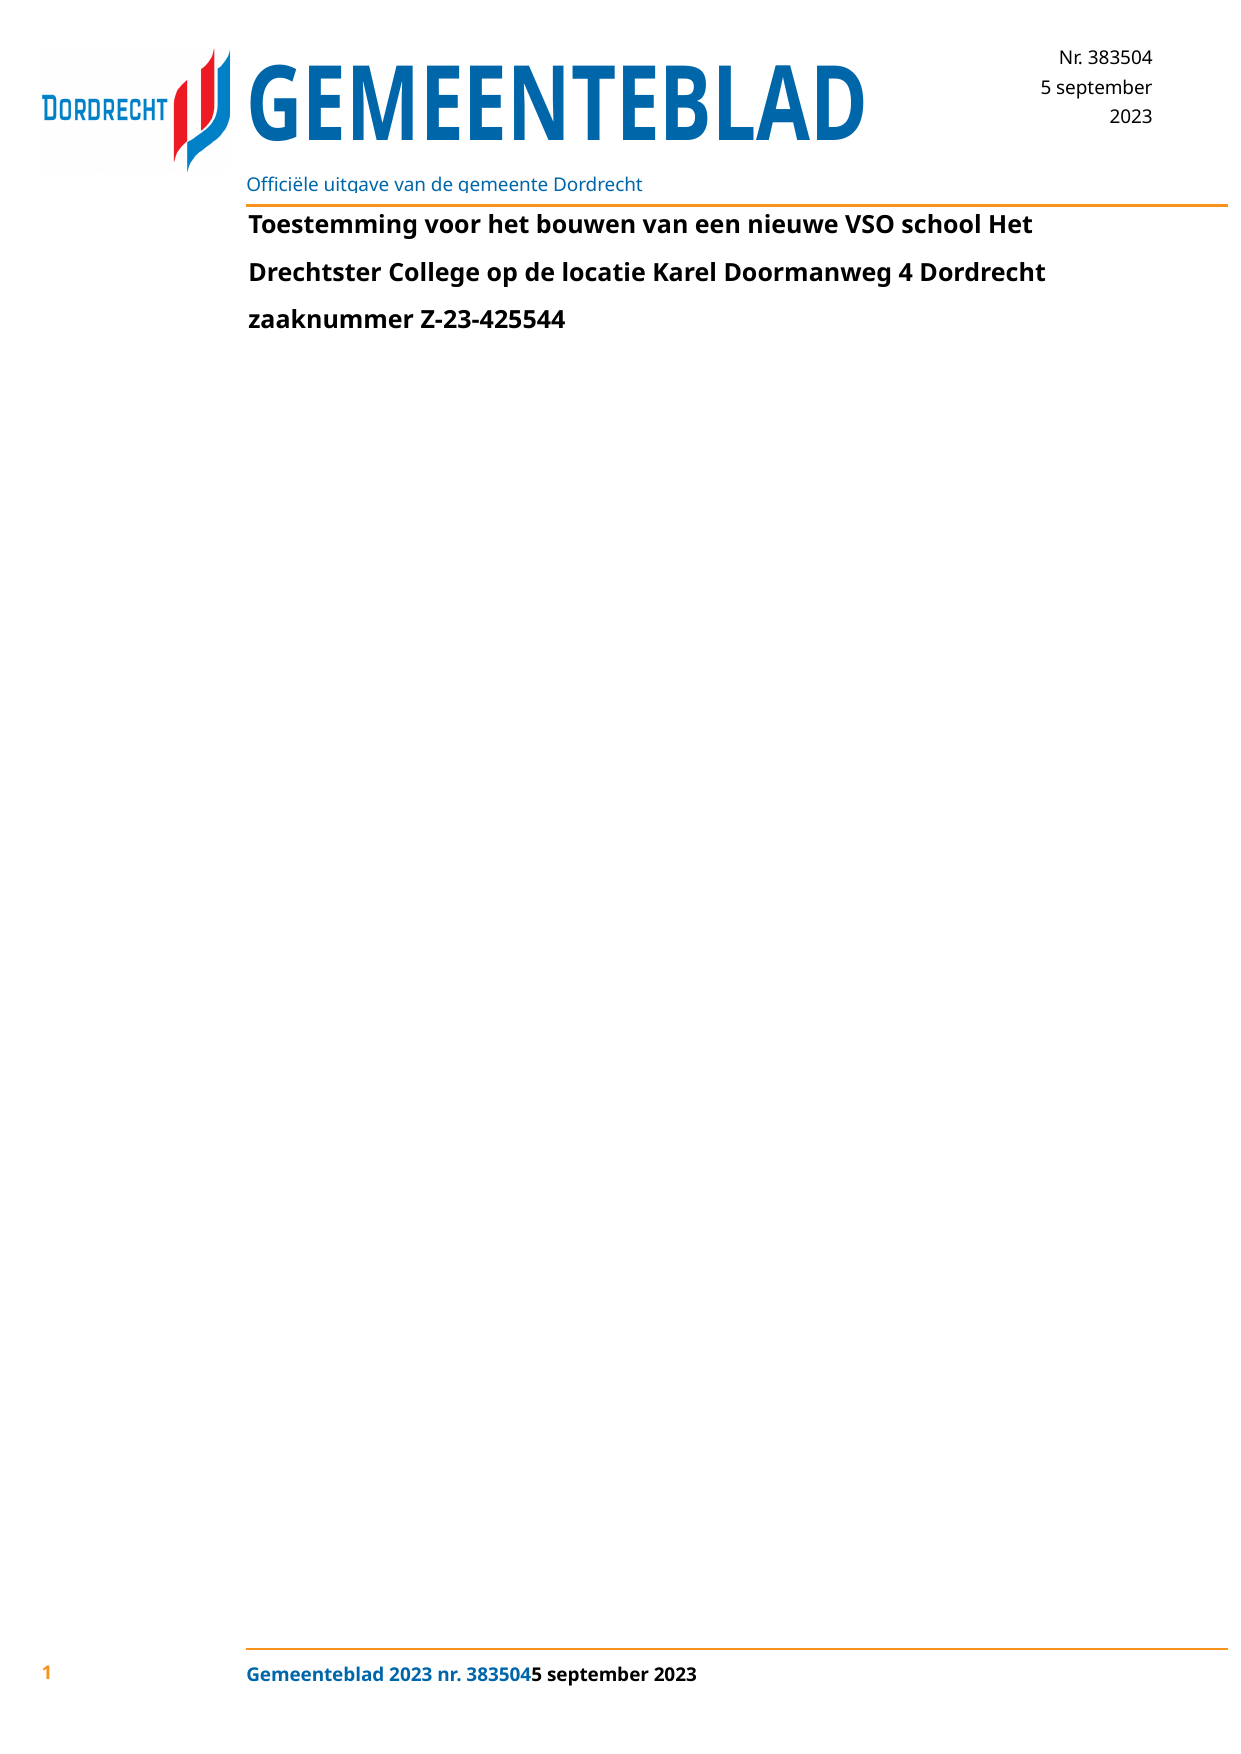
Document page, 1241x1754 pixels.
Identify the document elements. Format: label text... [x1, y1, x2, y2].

text Toestemming voor het bouwen van een nieuwe VSO school Het Drechtster College op de locatie Karel Doormanweg 4 Dordrecht zaaknummer Z-23-425544 [248, 207, 1152, 336]
picture [41, 47, 231, 172]
